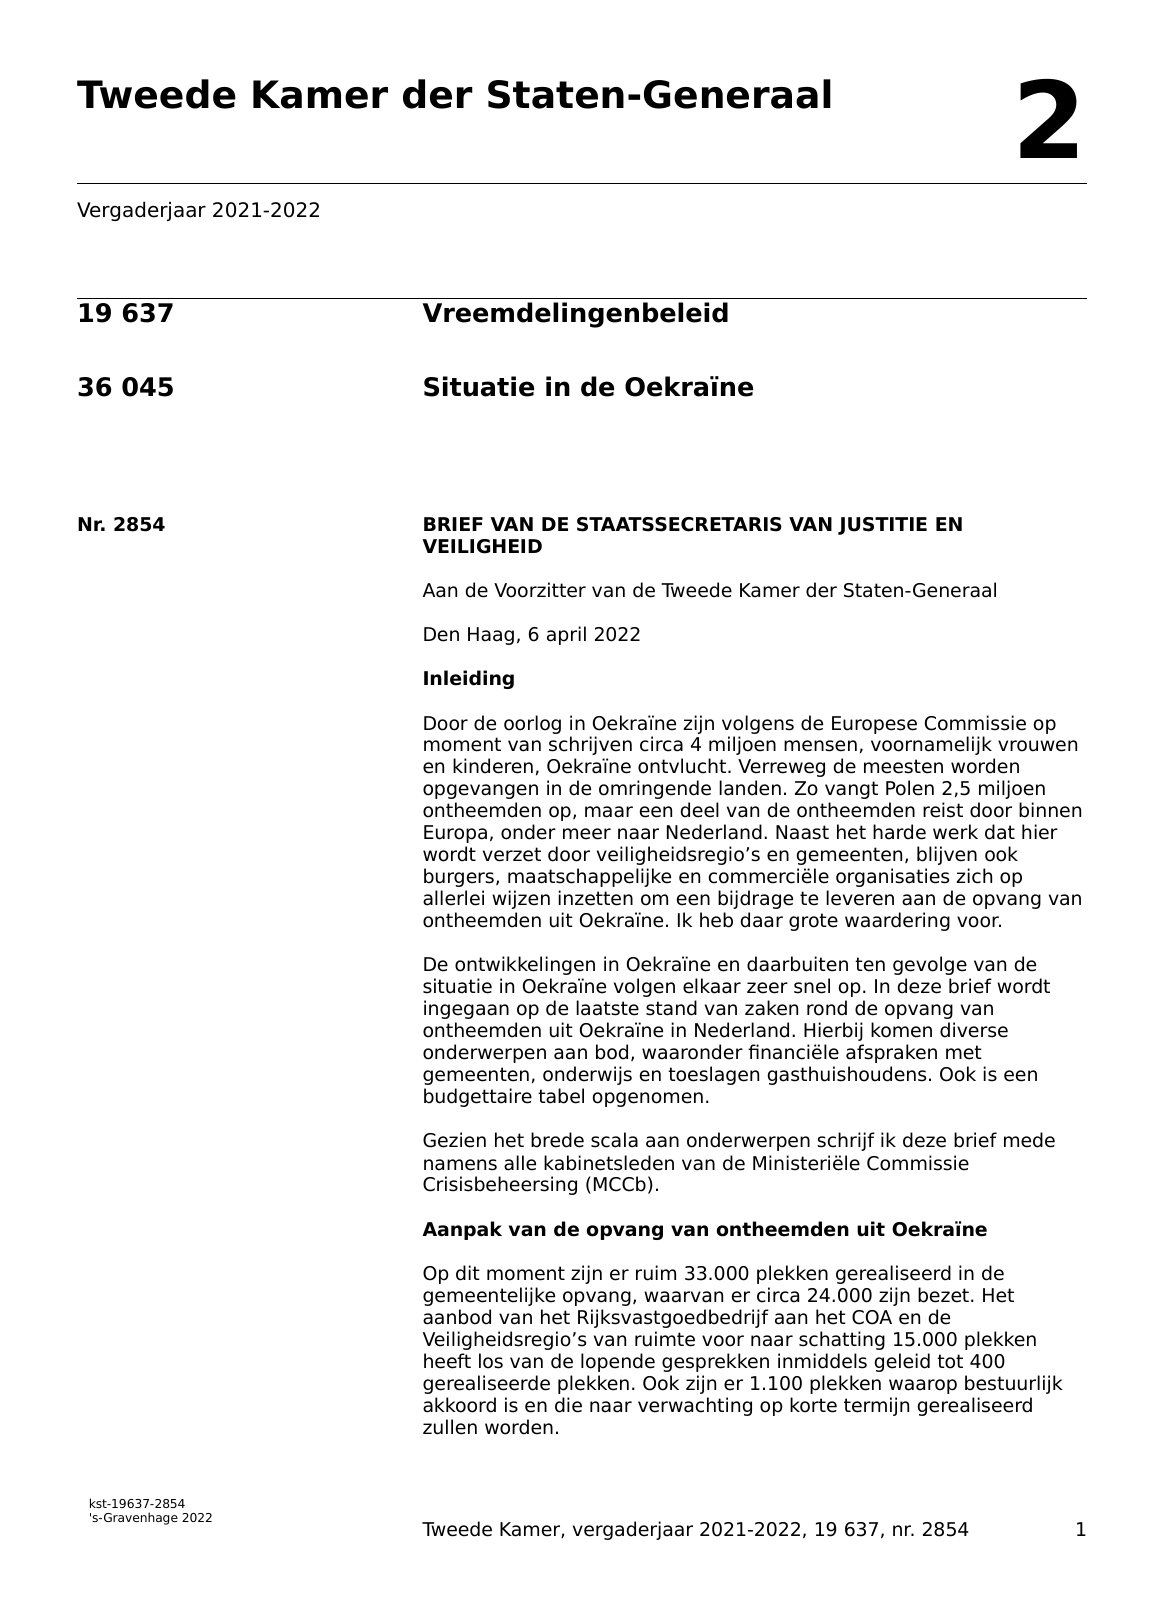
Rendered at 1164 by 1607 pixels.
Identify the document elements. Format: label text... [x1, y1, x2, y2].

subtitle 36 045 Situatie in de Oekraïne [77, 373, 1087, 403]
text De ontwikkelingen in Oekraïne en daarbuiten ten gevolge van de situatie in Oekraïne volgen elkaar zeer snel op. In deze brief wordt ingegaan op de laatste stand van zaken rond de opvang van ontheemden uit Oekraïne in Nederland. Hierbij komen diverse onderwerpen aan bod, waaronder financiële afspraken met gemeenten, onderwijs en toeslagen gasthuishoudens. Ook is een budgettaire tabel opgenomen. [422, 954, 1087, 1108]
table_header 2 [886, 59, 1087, 183]
text 's-Gravenhage 2022 [88, 1511, 323, 1525]
subtitle 19 637 Vreemdelingenbeleid [77, 299, 1087, 329]
subtitle Aanpak van de opvang van ontheemden uit Oekraïne [422, 1218, 1087, 1241]
subtitle Inleiding [422, 668, 1087, 690]
text Aan de Voorzitter van de Tweede Kamer der Staten-Generaal [422, 580, 1087, 602]
subtitle Nr. 2854 BRIEF VAN DE STAATSSECRETARIS VAN JUSTITIE EN VEILIGHEID [77, 514, 1087, 558]
text Gezien het brede scala aan onderwerpen schrijf ik deze brief mede namens alle kabinetsleden van de Ministeriële Commissie Crisisbeheersing (MCCb). [422, 1130, 1087, 1196]
table_cell Vergaderjaar 2021-2022 [77, 184, 1087, 298]
table_header Tweede Kamer der Staten-Generaal [77, 59, 886, 183]
text Den Haag, 6 april 2022 [422, 624, 1087, 646]
text Door de oorlog in Oekraïne zijn volgens de Europese Commissie op moment van schrijven circa 4 miljoen mensen, voornamelijk vrouwen en kinderen, Oekraïne ontvlucht. Verreweg de meesten worden opgevangen in de omringende landen. Zo vangt Polen 2,5 miljoen ontheemden op, maar een deel van de ontheemden reist door binnen Europa, onder meer naar Nederland. Naast het harde werk dat hier wordt verzet door veiligheidsregio’s en gemeenten, blijven ook burgers, maatschappelijke en commerciële organisaties zich op allerlei wijzen inzetten om een bijdrage te leveren aan de opvang van ontheemden uit Oekraïne. Ik heb daar grote waardering voor. [422, 712, 1087, 932]
text Op dit moment zijn er ruim 33.000 plekken gerealiseerd in de gemeentelijke opvang, waarvan er circa 24.000 zijn bezet. Het aanbod van het Rijksvastgoedbedrijf aan het COA en de Veiligheidsregio’s van ruimte voor naar schatting 15.000 plekken heeft los van de lopende gesprekken inmiddels geleid tot 400 gerealiseerde plekken. Ook zijn er 1.100 plekken waarop bestuurlijk akkoord is en die naar verwachting op korte termijn gerealiseerd zullen worden. [422, 1263, 1087, 1438]
text kst-19637-2854 [88, 1497, 323, 1511]
